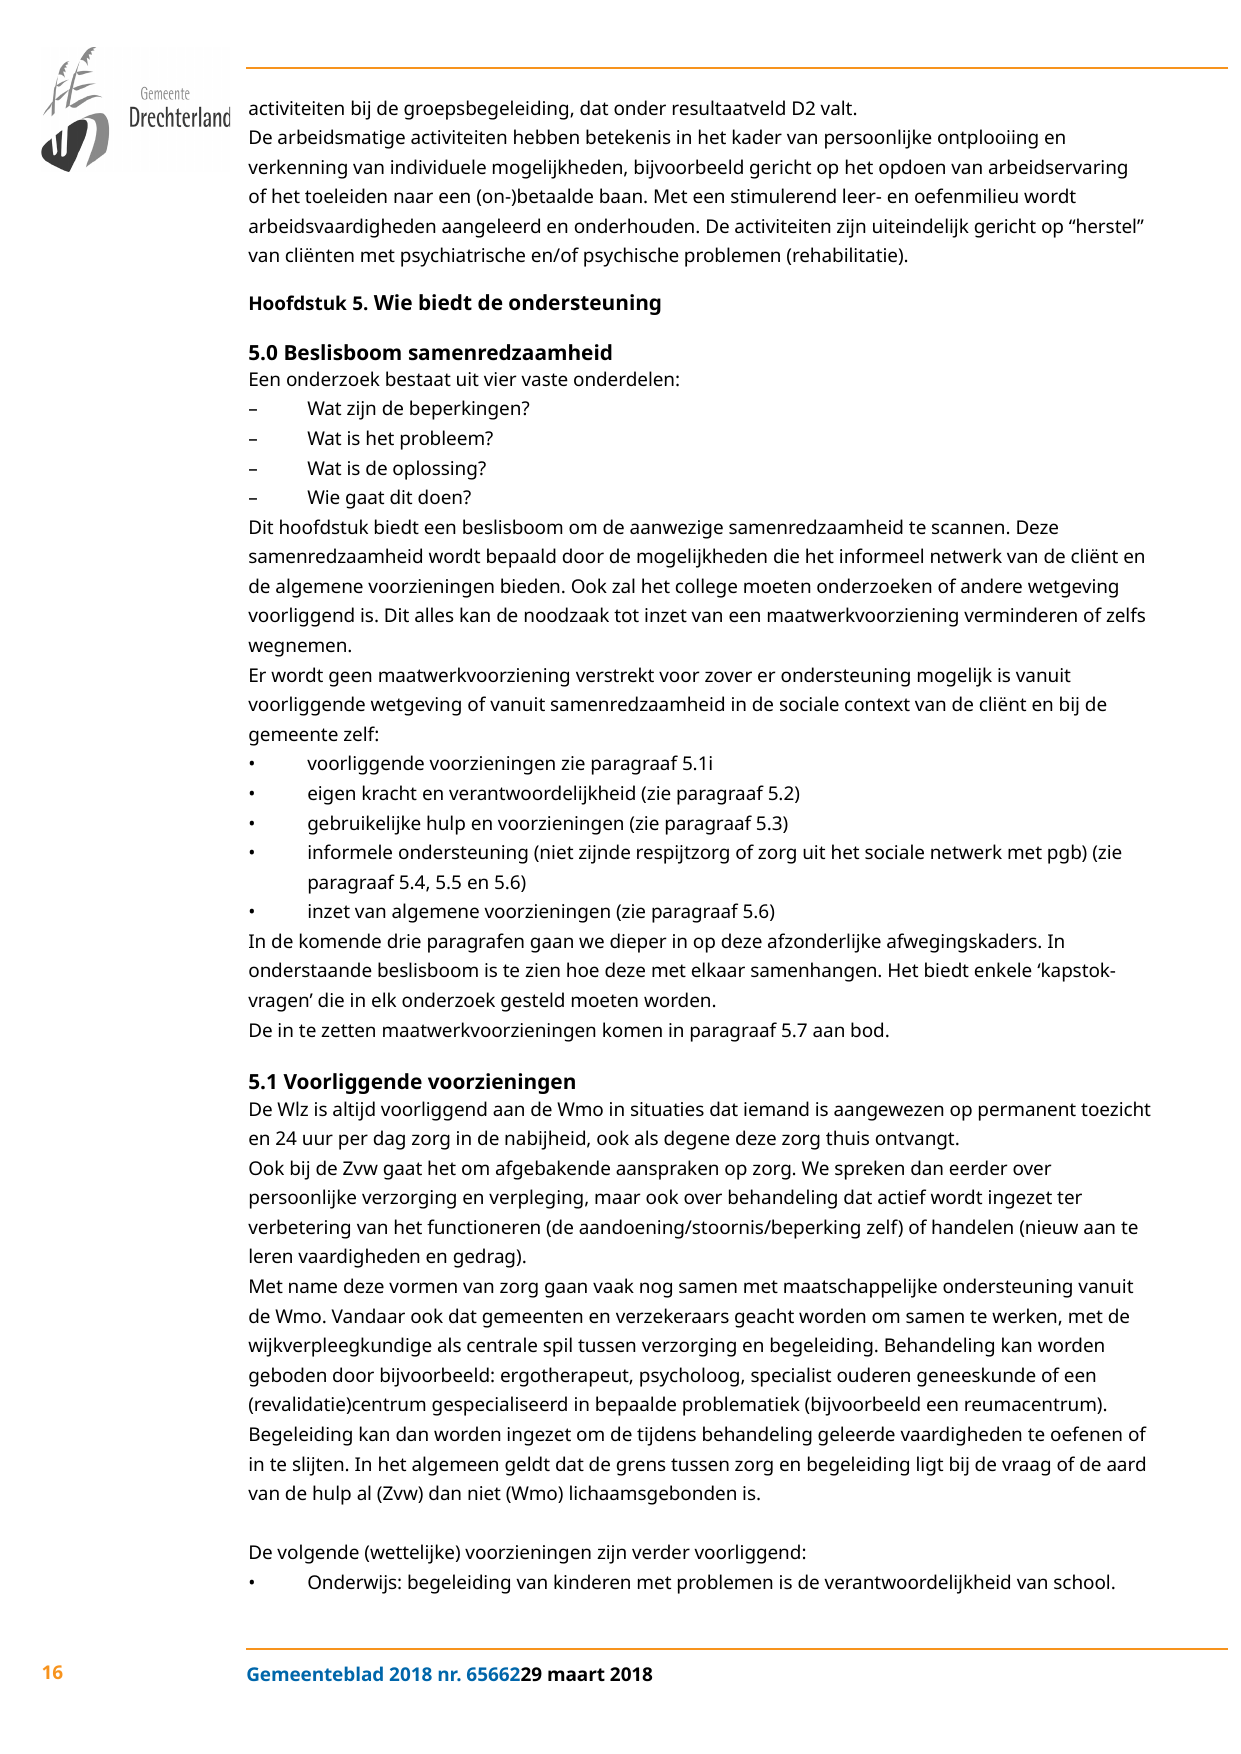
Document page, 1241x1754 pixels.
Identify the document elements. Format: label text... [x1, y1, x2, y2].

text 5.1 Voorliggende voorzieningen [248, 1067, 1152, 1096]
text Hoofdstuk 5. Wie biedt de ondersteuning [248, 288, 1152, 317]
text 5.0 Beslisboom samenredzaamheid [248, 338, 1152, 366]
list Onderwijs: begeleiding van kinderen met problemen is de verantwoordelijkheid van school. [248, 1569, 1152, 1595]
text De in te zetten maatwerkvoorzieningen komen in paragraaf 5.7 aan bod. [248, 1017, 1152, 1043]
list Wat is het probleem? [248, 425, 1152, 451]
text Dit hoofdstuk biedt een beslisboom om de aanwezige samenredzaamheid te scannen. Deze samenredzaamheid wordt bepaald door de mogelijkheden die het informeel netwerk van de cliënt en de algemene voorzieningen bieden. Ook zal het college moeten onderzoeken of andere wetgeving voorliggend is. Dit alles kan de noodzaak tot inzet van een maatwerkvoorziening verminderen of zelfs wegnemen. [248, 514, 1152, 658]
text De volgende (wettelijke) voorzieningen zijn verder voorliggend: [248, 1539, 1152, 1565]
text Een onderzoek bestaat uit vier vaste onderdelen: [248, 366, 1152, 392]
list inzet van algemene voorzieningen (zie paragraaf 5.6) [248, 898, 1152, 924]
list gebruikelijke hulp en voorzieningen (zie paragraaf 5.3) [248, 810, 1152, 836]
picture [41, 47, 231, 172]
list Wat zijn de beperkingen? [248, 396, 1152, 421]
list voorliggende voorzieningen zie paragraaf 5.1i [248, 751, 1152, 776]
text In de komende drie paragrafen gaan we dieper in op deze afzonderlijke afwegingskaders. In onderstaande beslisboom is te zien hoe deze met elkaar samenhangen. Het biedt enkele ‘kapstok-vragen’ die in elk onderzoek gesteld moeten worden. [248, 928, 1152, 1013]
text Er wordt geen maatwerkvoorziening verstrekt voor zover er ondersteuning mogelijk is vanuit voorliggende wetgeving of vanuit samenredzaamheid in de sociale context van de cliënt en bij de gemeente zelf: [248, 662, 1152, 747]
list Wat is de oplossing? [248, 455, 1152, 481]
list Wie gaat dit doen? [248, 484, 1152, 510]
text Ook bij de Zvw gaat het om afgebakende aanspraken op zorg. We spreken dan eerder over persoonlijke verzorging en verpleging, maar ook over behandeling dat actief wordt ingezet ter verbetering van het functioneren (de aandoening/stoornis/beperking zelf) of handelen (nieuw aan te leren vaardigheden en gedrag). [248, 1155, 1152, 1269]
text Met name deze vormen van zorg gaan vaak nog samen met maatschappelijke ondersteuning vanuit de Wmo. Vandaar ook dat gemeenten en verzekeraars geacht worden om samen te werken, met de wijkverpleegkundige als centrale spil tussen verzorging en begeleiding. Behandeling kan worden geboden door bijvoorbeeld: ergotherapeut, psycholoog, specialist ouderen geneeskunde of een (revalidatie)centrum gespecialiseerd in bepaalde problematiek (bijvoorbeeld een reumacentrum). Begeleiding kan dan worden ingezet om de tijdens behandeling geleerde vaardigheden te oefenen of in te slijten. In het algemeen geldt dat de grens tussen zorg en begeleiding ligt bij de vraag of de aard van de hulp al (Zvw) dan niet (Wmo) lichaamsgebonden is. [248, 1273, 1152, 1506]
text activiteiten bij de groepsbegeleiding, dat onder resultaatveld D2 valt. [248, 95, 1152, 121]
list informele ondersteuning (niet zijnde respijtzorg of zorg uit het sociale netwerk met pgb) (zie paragraaf 5.4, 5.5 en 5.6) [248, 839, 1152, 895]
text De Wlz is altijd voorliggend aan de Wmo in situaties dat iemand is aangewezen op permanent toezicht en 24 uur per dag zorg in de nabijheid, ook als degene deze zorg thuis ontvangt. [248, 1096, 1152, 1151]
text De arbeidsmatige activiteiten hebben betekenis in het kader van persoonlijke ontplooiing en verkenning van individuele mogelijkheden, bijvoorbeeld gericht op het opdoen van arbeidservaring of het toeleiden naar een (on-)betaalde baan. Met een stimulerend leer- en oefenmilieu wordt arbeidsvaardigheden aangeleerd en onderhouden. De activiteiten zijn uiteindelijk gericht op “herstel” van cliënten met psychiatrische en/of psychische problemen (rehabilitatie). [248, 124, 1152, 268]
list eigen kracht en verantwoordelijkheid (zie paragraaf 5.2) [248, 780, 1152, 806]
